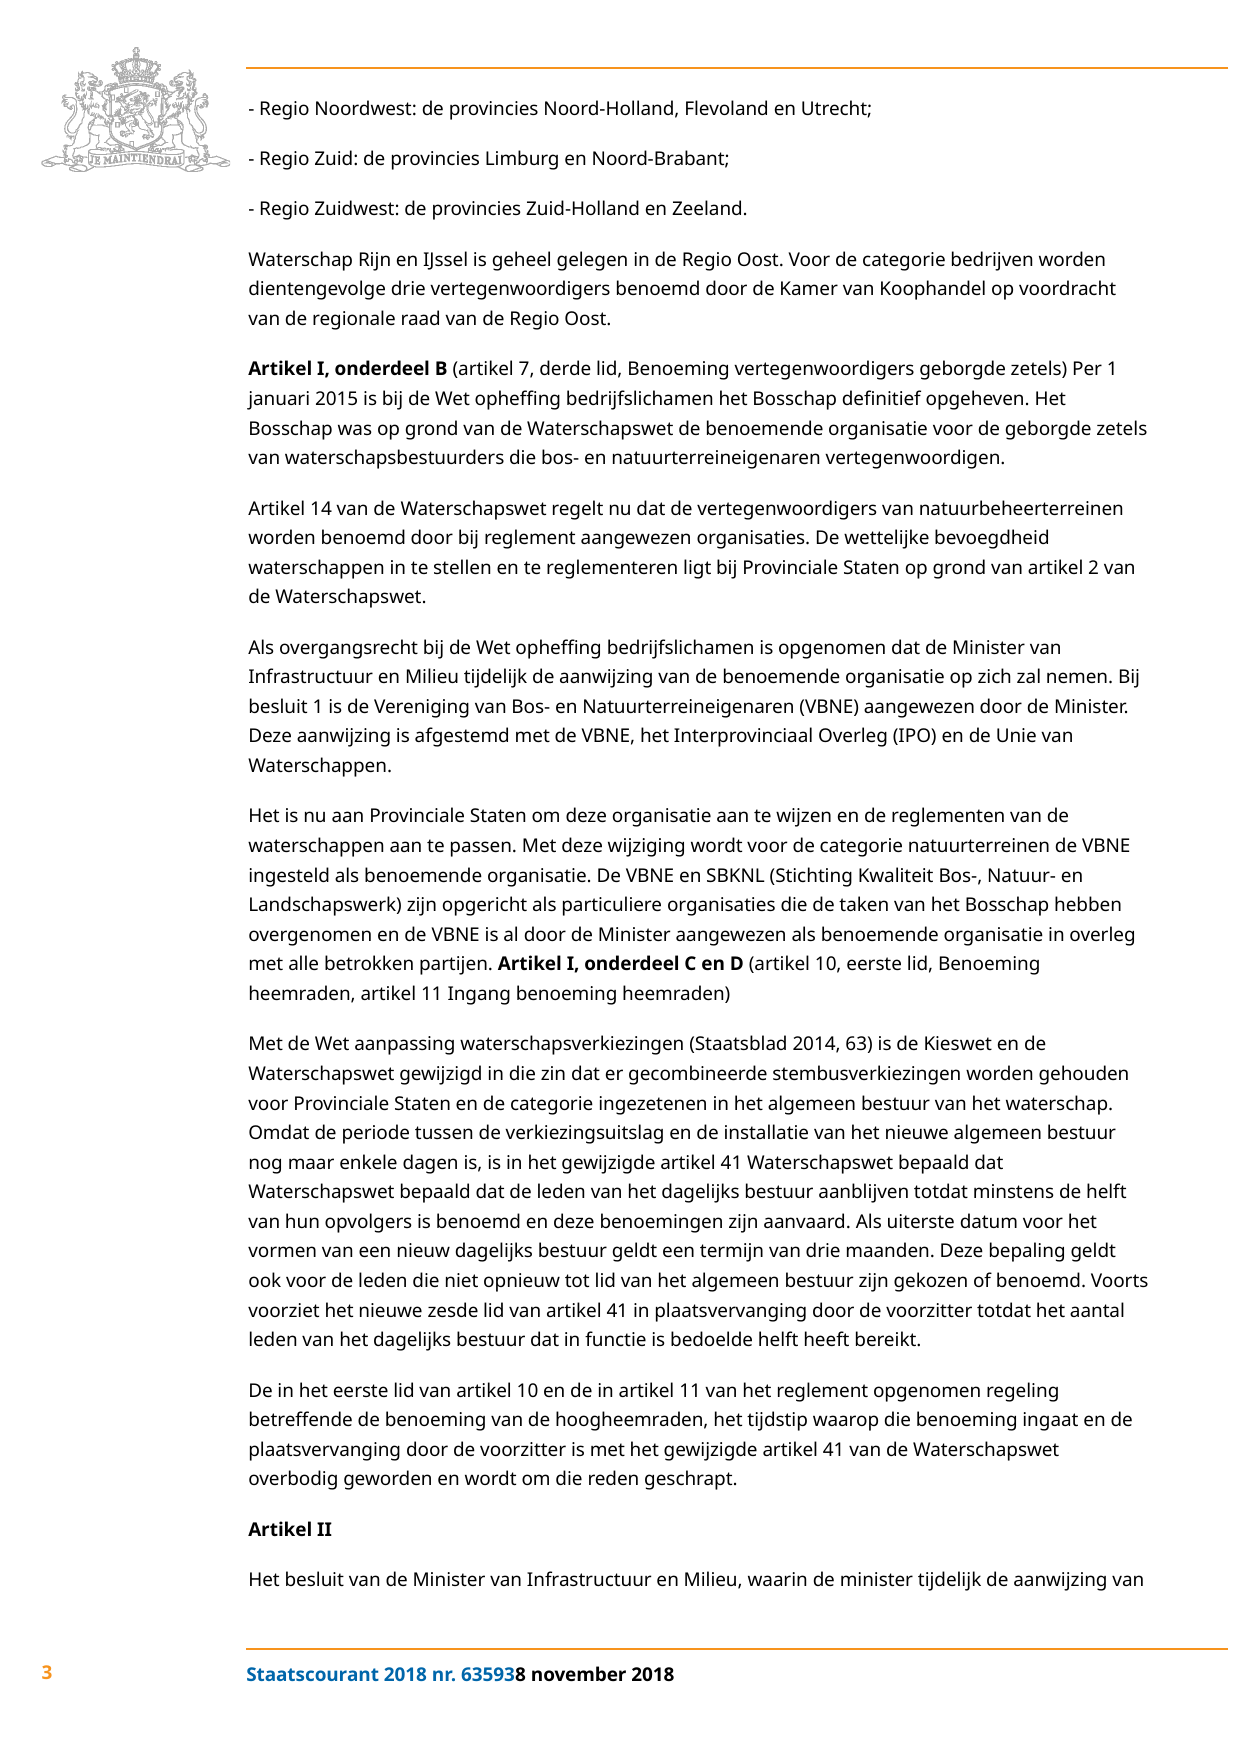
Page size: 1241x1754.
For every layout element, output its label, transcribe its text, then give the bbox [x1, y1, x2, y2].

text Artikel II [248, 1516, 1152, 1542]
text Het besluit van de Minister van Infrastructuur en Milieu, waarin de minister tijdelijk de aanwijzing van [248, 1566, 1152, 1592]
text De in het eerste lid van artikel 10 en de in artikel 11 van het reglement opgenomen regeling betreffende de benoeming van de hoogheemraden, het tijdstip waarop die benoeming ingaat en de plaatsvervanging door de voorzitter is met het gewijzigde artikel 41 van de Waterschapswet overbodig geworden en wordt om die reden geschrapt. [248, 1377, 1152, 1491]
text - Regio Zuid: de provincies Limburg en Noord-Brabant; [248, 145, 1152, 171]
text Artikel 14 van de Waterschapswet regelt nu dat de vertegenwoordigers van natuurbeheerterreinen worden benoemd door bij reglement aangewezen organisaties. De wettelijke bevoegdheid waterschappen in te stellen en te reglementeren ligt bij Provinciale Staten op grond van artikel 2 van de Waterschapswet. [248, 495, 1152, 609]
text Met de Wet aanpassing waterschapsverkiezingen (Staatsblad 2014, 63) is de Kieswet en de Waterschapswet gewijzigd in die zin dat er gecombineerde stembusverkiezingen worden gehouden voor Provinciale Staten en de categorie ingezetenen in het algemeen bestuur van het waterschap. Omdat de periode tussen de verkiezingsuitslag en de installatie van het nieuwe algemeen bestuur nog maar enkele dagen is, is in het gewijzigde artikel 41 Waterschapswet bepaald dat Waterschapswet bepaald dat de leden van het dagelijks bestuur aanblijven totdat minstens de helft van hun opvolgers is benoemd en deze benoemingen zijn aanvaard. Als uiterste datum voor het vormen van een nieuw dagelijks bestuur geldt een termijn van drie maanden. Deze bepaling geldt ook voor de leden die niet opnieuw tot lid van het algemeen bestuur zijn gekozen of benoemd. Voorts voorziet het nieuwe zesde lid van artikel 41 in plaatsvervanging door de voorzitter totdat het aantal leden van het dagelijks bestuur dat in functie is bedoelde helft heeft bereikt. [248, 1031, 1152, 1352]
text Als overgangsrecht bij de Wet opheffing bedrijfslichamen is opgenomen dat de Minister van Infrastructuur en Milieu tijdelijk de aanwijzing van de benoemende organisatie op zich zal nemen. Bij besluit 1 is de Vereniging van Bos- en Natuurterreineigenaren (VBNE) aangewezen door de Minister. Deze aanwijzing is afgestemd met de VBNE, het Interprovinciaal Overleg (IPO) en de Unie van Waterschappen. [248, 634, 1152, 778]
picture [41, 47, 231, 172]
text Het is nu aan Provinciale Staten om deze organisatie aan te wijzen en de reglementen van de waterschappen aan te passen. Met deze wijziging wordt voor de categorie natuurterreinen de VBNE ingesteld als benoemende organisatie. De VBNE en SBKNL (Stichting Kwaliteit Bos-, Natuur- en Landschapswerk) zijn opgericht als particuliere organisaties die de taken van het Bosschap hebben overgenomen en de VBNE is al door de Minister aangewezen als benoemende organisatie in overleg met alle betrokken partijen. Artikel I, onderdeel C en D (artikel 10, eerste lid, Benoeming heemraden, artikel 11 Ingang benoeming heemraden) [248, 803, 1152, 1006]
text Artikel I, onderdeel B (artikel 7, derde lid, Benoeming vertegenwoordigers geborgde zetels) Per 1 januari 2015 is bij de Wet opheffing bedrijfslichamen het Bosschap definitief opgeheven. Het Bosschap was op grond van de Waterschapswet de benoemende organisatie voor de geborgde zetels van waterschapsbestuurders die bos- en natuurterreineigenaren vertegenwoordigen. [248, 356, 1152, 470]
text - Regio Noordwest: de provincies Noord-Holland, Flevoland en Utrecht; [248, 95, 1152, 121]
text - Regio Zuidwest: de provincies Zuid-Holland en Zeeland. [248, 196, 1152, 221]
text Waterschap Rijn en IJssel is geheel gelegen in de Regio Oost. Voor de categorie bedrijven worden dientengevolge drie vertegenwoordigers benoemd door de Kamer van Koophandel op voordracht van de regionale raad van de Regio Oost. [248, 246, 1152, 331]
